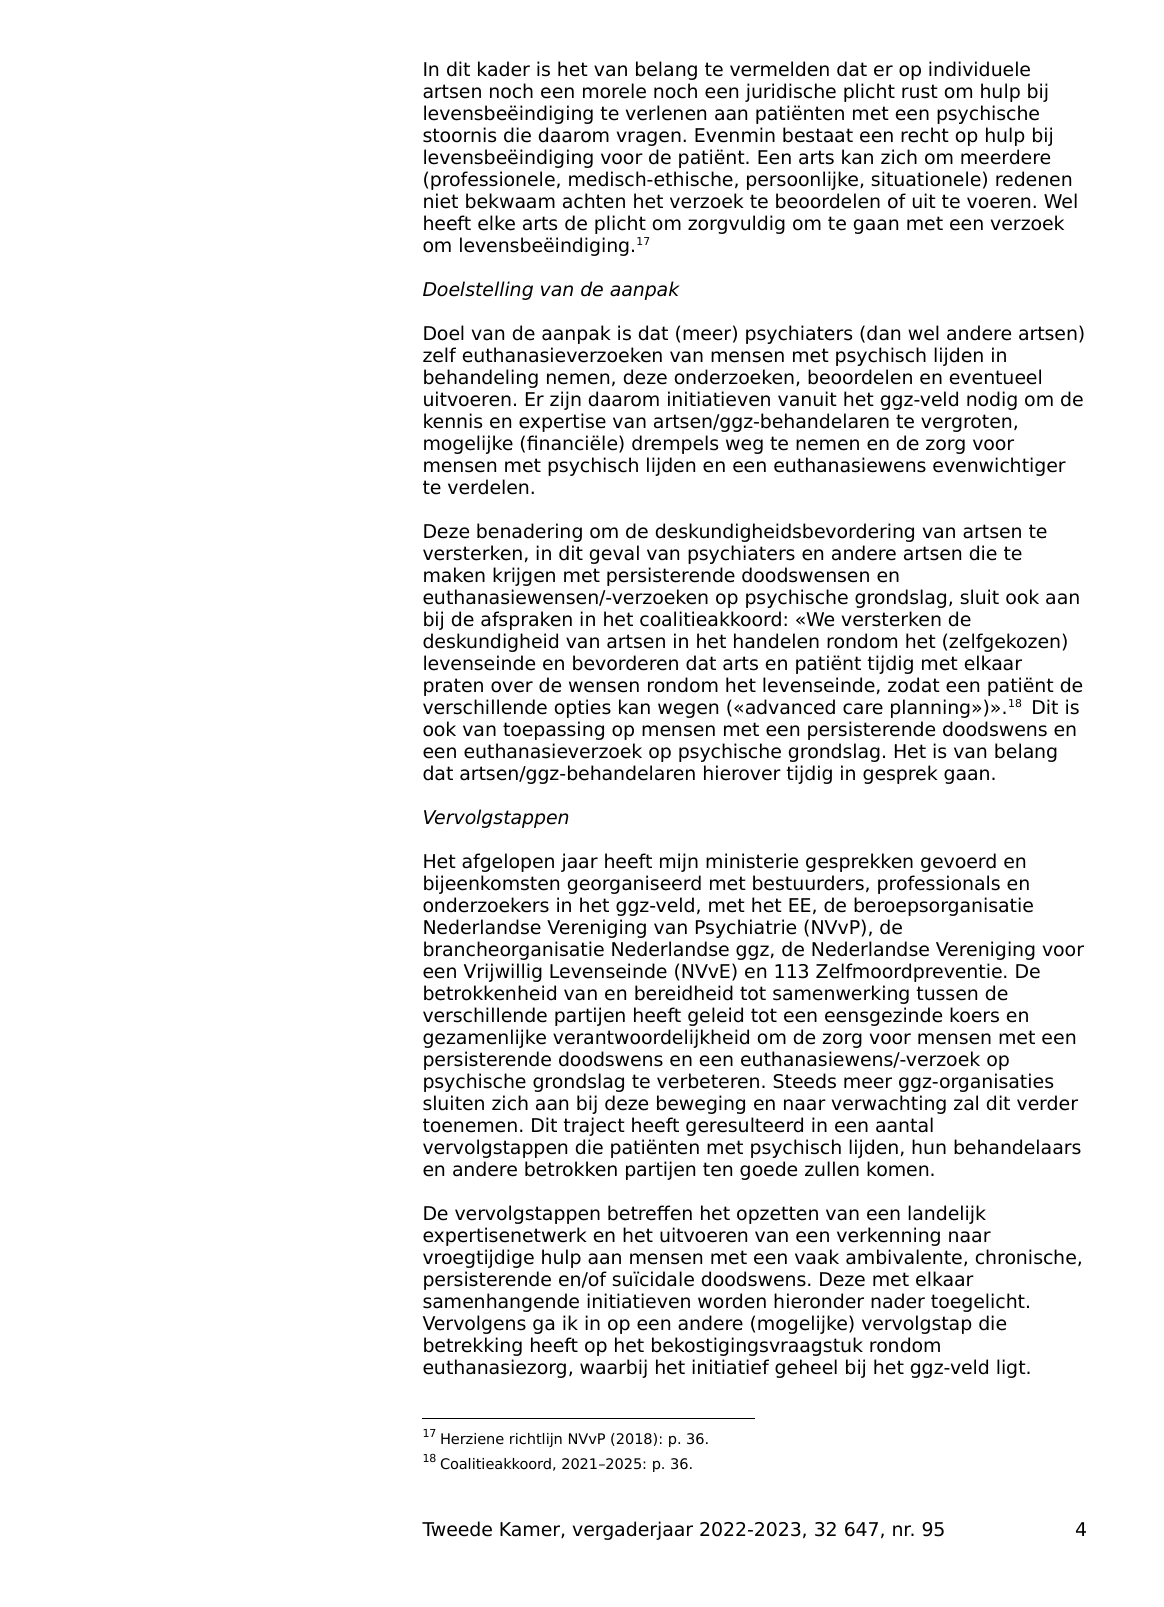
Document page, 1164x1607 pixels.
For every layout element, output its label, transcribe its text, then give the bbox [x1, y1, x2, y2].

text Doel van de aanpak is dat (meer) psychiaters (dan wel andere artsen) zelf euthanasieverzoeken van mensen met psychisch lijden in behandeling nemen, deze onderzoeken, beoordelen en eventueel uitvoeren. Er zijn daarom initiatieven vanuit het ggz-veld nodig om de kennis en expertise van artsen/ggz-behandelaren te vergroten, mogelijke (financiële) drempels weg te nemen en de zorg voor mensen met psychisch lijden en een euthanasiewens evenwichtiger te verdelen. [422, 323, 1087, 499]
text Herziene richtlijn NVvP (2018): p. 36. [422, 1427, 1087, 1449]
text De vervolgstappen betreffen het opzetten van een landelijk expertisenetwerk en het uitvoeren van een verkenning naar vroegtijdige hulp aan mensen met een vaak ambivalente, chronische, persisterende en/of suïcidale doodswens. Deze met elkaar samenhangende initiatieven worden hieronder nader toegelicht. Vervolgens ga ik in op een andere (mogelijke) vervolgstap die betrekking heeft op het bekostigingsvraagstuk rondom euthanasiezorg, waarbij het initiatief geheel bij het ggz-veld ligt. [422, 1203, 1087, 1379]
text Coalitieakkoord, 2021–2025: p. 36. [422, 1452, 1087, 1474]
subtitle Vervolgstappen [422, 807, 1087, 829]
subtitle Doelstelling van de aanpak [422, 279, 1087, 301]
text Deze benadering om de deskundigheidsbevordering van artsen te versterken, in dit geval van psychiaters en andere artsen die te maken krijgen met persisterende doodswensen en euthanasiewensen/-verzoeken op psychische grondslag, sluit ook aan bij de afspraken in het coalitieakkoord: «We versterken de deskundigheid van artsen in het handelen rondom het (zelfgekozen) levenseinde en bevorderen dat arts en patiënt tijdig met elkaar praten over de wensen rondom het levenseinde, zodat een patiënt de verschillende opties kan wegen («advanced care planning»)». Dit is ook van toepassing op mensen met een persisterende doodswens en een euthanasieverzoek op psychische grondslag. Het is van belang dat artsen/ggz-behandelaren hierover tijdig in gesprek gaan. [422, 521, 1087, 785]
text Het afgelopen jaar heeft mijn ministerie gesprekken gevoerd en bijeenkomsten georganiseerd met bestuurders, professionals en onderzoekers in het ggz-veld, met het EE, de beroepsorganisatie Nederlandse Vereniging van Psychiatrie (NVvP), de brancheorganisatie Nederlandse ggz, de Nederlandse Vereniging voor een Vrijwillig Levenseinde (NVvE) en 113 Zelfmoordpreventie. De betrokkenheid van en bereidheid tot samenwerking tussen de verschillende partijen heeft geleid tot een eensgezinde koers en gezamenlijke verantwoordelijkheid om de zorg voor mensen met een persisterende doodswens en een euthanasiewens/-verzoek op psychische grondslag te verbeteren. Steeds meer ggz-organisaties sluiten zich aan bij deze beweging en naar verwachting zal dit verder toenemen. Dit traject heeft geresulteerd in een aantal vervolgstappen die patiënten met psychisch lijden, hun behandelaars en andere betrokken partijen ten goede zullen komen. [422, 851, 1087, 1181]
text In dit kader is het van belang te vermelden dat er op individuele artsen noch een morele noch een juridische plicht rust om hulp bij levensbeëindiging te verlenen aan patiënten met een psychische stoornis die daarom vragen. Evenmin bestaat een recht op hulp bij levensbeëindiging voor de patiënt. Een arts kan zich om meerdere (professionele, medisch-ethische, persoonlijke, situationele) redenen niet bekwaam achten het verzoek te beoordelen of uit te voeren. Wel heeft elke arts de plicht om zorgvuldig om te gaan met een verzoek om levensbeëindiging. [422, 59, 1087, 257]
